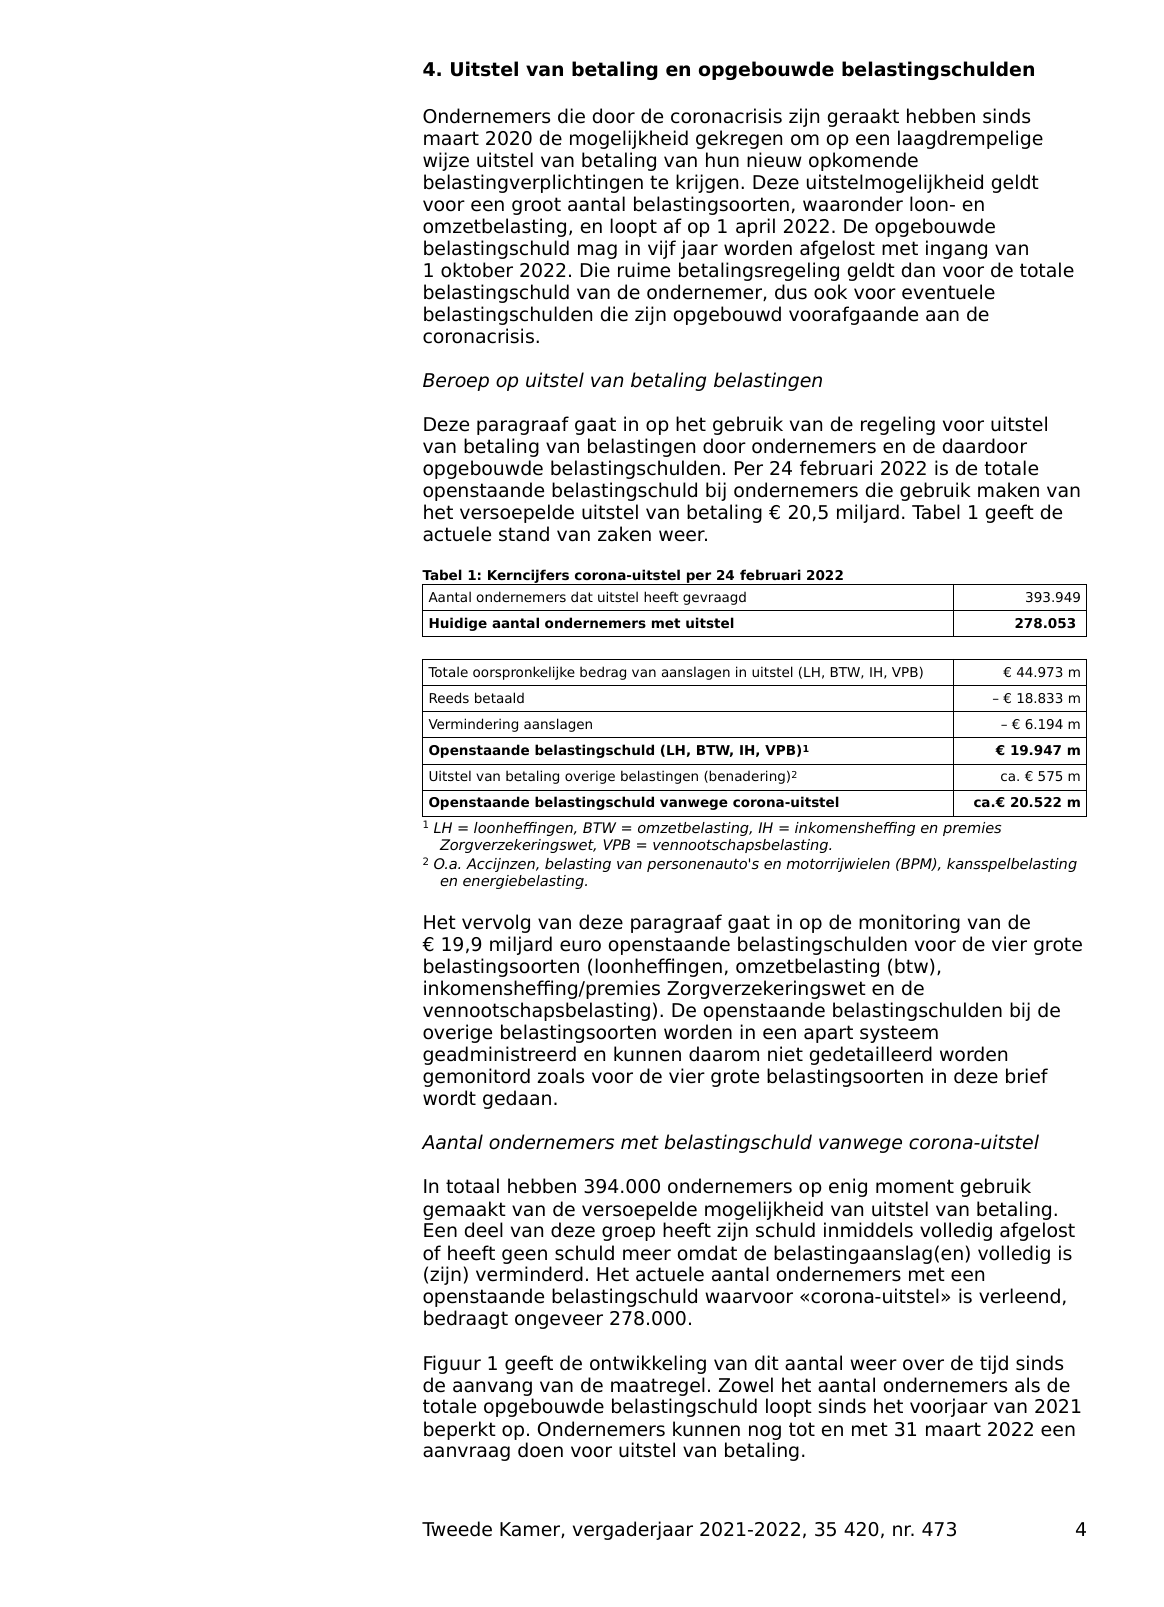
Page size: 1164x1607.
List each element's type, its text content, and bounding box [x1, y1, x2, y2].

table_cell € 19.947 m [954, 738, 1086, 763]
table_cell 278.053 [954, 611, 1086, 636]
table_cell 393.949 [954, 585, 1086, 610]
table_cell – € 6.194 m [954, 712, 1086, 737]
text Figuur 1 geeft de ontwikkeling van dit aantal weer over de tijd sinds de aanvang van de maatregel. Zowel het aantal ondernemers als de totale opgebouwde belastingschuld loopt sinds het voorjaar van 2021 beperkt op. Ondernemers kunnen nog tot en met 31 maart 2022 een aanvraag doen voor uitstel van betaling. [422, 1352, 1087, 1462]
table_cell ca. € 575 m [954, 765, 1086, 789]
table_cell 1 LH = loonheffingen, BTW = omzetbelasting, IH = inkomensheffing en premies Zorgverzekeringswet, VPB = vennootschapsbelasting. 2 O.a. Accijnzen, belasting van personenauto's en motorrijwielen (BPM), kansspelbelasting en energiebelasting. [422, 817, 1087, 890]
table_cell Reeds betaald [423, 686, 953, 711]
table_cell Openstaande belastingschuld (LH, BTW, IH, VPB)1 [423, 738, 953, 763]
subtitle 4. Uitstel van betaling en opgebouwde belastingschulden [422, 59, 1087, 81]
subtitle Beroep op uitstel van betaling belastingen [422, 370, 1087, 392]
table_header Tabel 1: Kerncijfers corona-uitstel per 24 februari 2022 [422, 568, 1087, 584]
table_header Totale oorspronkelijke bedrag van aanslagen in uitstel (LH, BTW, IH, VPB) [423, 660, 953, 685]
text Ondernemers die door de coronacrisis zijn geraakt hebben sinds maart 2020 de mogelijkheid gekregen om op een laagdrempelige wijze uitstel van betaling van hun nieuw opkomende belastingverplichtingen te krijgen. Deze uitstelmogelijkheid geldt voor een groot aantal belastingsoorten, waaronder loon- en omzetbelasting, en loopt af op 1 april 2022. De opgebouwde belastingschuld mag in vijf jaar worden afgelost met ingang van 1 oktober 2022. Die ruime betalingsregeling geldt dan voor de totale belastingschuld van de ondernemer, dus ook voor eventuele belastingschulden die zijn opgebouwd voorafgaande aan de coronacrisis. [422, 106, 1087, 348]
table_cell Huidige aantal ondernemers met uitstel [423, 611, 953, 636]
text Het vervolg van deze paragraaf gaat in op de monitoring van de € 19,9 miljard euro openstaande belastingschulden voor de vier grote belastingsoorten (loonheffingen, omzetbelasting (btw), inkomensheffing/premies Zorgverzekeringswet en de vennootschapsbelasting). De openstaande belastingschulden bij de overige belastingsoorten worden in een apart systeem geadministreerd en kunnen daarom niet gedetailleerd worden gemonitord zoals voor de vier grote belastingsoorten in deze brief wordt gedaan. [422, 912, 1087, 1110]
text In totaal hebben 394.000 ondernemers op enig moment gebruik gemaakt van de versoepelde mogelijkheid van uitstel van betaling. Een deel van deze groep heeft zijn schuld inmiddels volledig afgelost of heeft geen schuld meer omdat de belastingaanslag(en) volledig is (zijn) verminderd. Het actuele aantal ondernemers met een openstaande belastingschuld waarvoor «corona-uitstel» is verleend, bedraagt ongeveer 278.000. [422, 1176, 1087, 1330]
table_header € 44.973 m [954, 660, 1086, 685]
table_cell Openstaande belastingschuld vanwege corona-uitstel [423, 791, 953, 816]
text Deze paragraaf gaat in op het gebruik van de regeling voor uitstel van betaling van belastingen door ondernemers en de daardoor opgebouwde belastingschulden. Per 24 februari 2022 is de totale openstaande belastingschuld bij ondernemers die gebruik maken van het versoepelde uitstel van betaling € 20,5 miljard. Tabel 1 geeft de actuele stand van zaken weer. [422, 414, 1087, 546]
table_cell Aantal ondernemers dat uitstel heeft gevraagd [423, 585, 953, 610]
table_cell Vermindering aanslagen [423, 712, 953, 737]
table_cell Uitstel van betaling overige belastingen (benadering)2 [423, 765, 953, 789]
subtitle Aantal ondernemers met belastingschuld vanwege corona-uitstel [422, 1132, 1087, 1154]
table_cell ca.€ 20.522 m [954, 791, 1086, 816]
table_cell – € 18.833 m [954, 686, 1086, 711]
